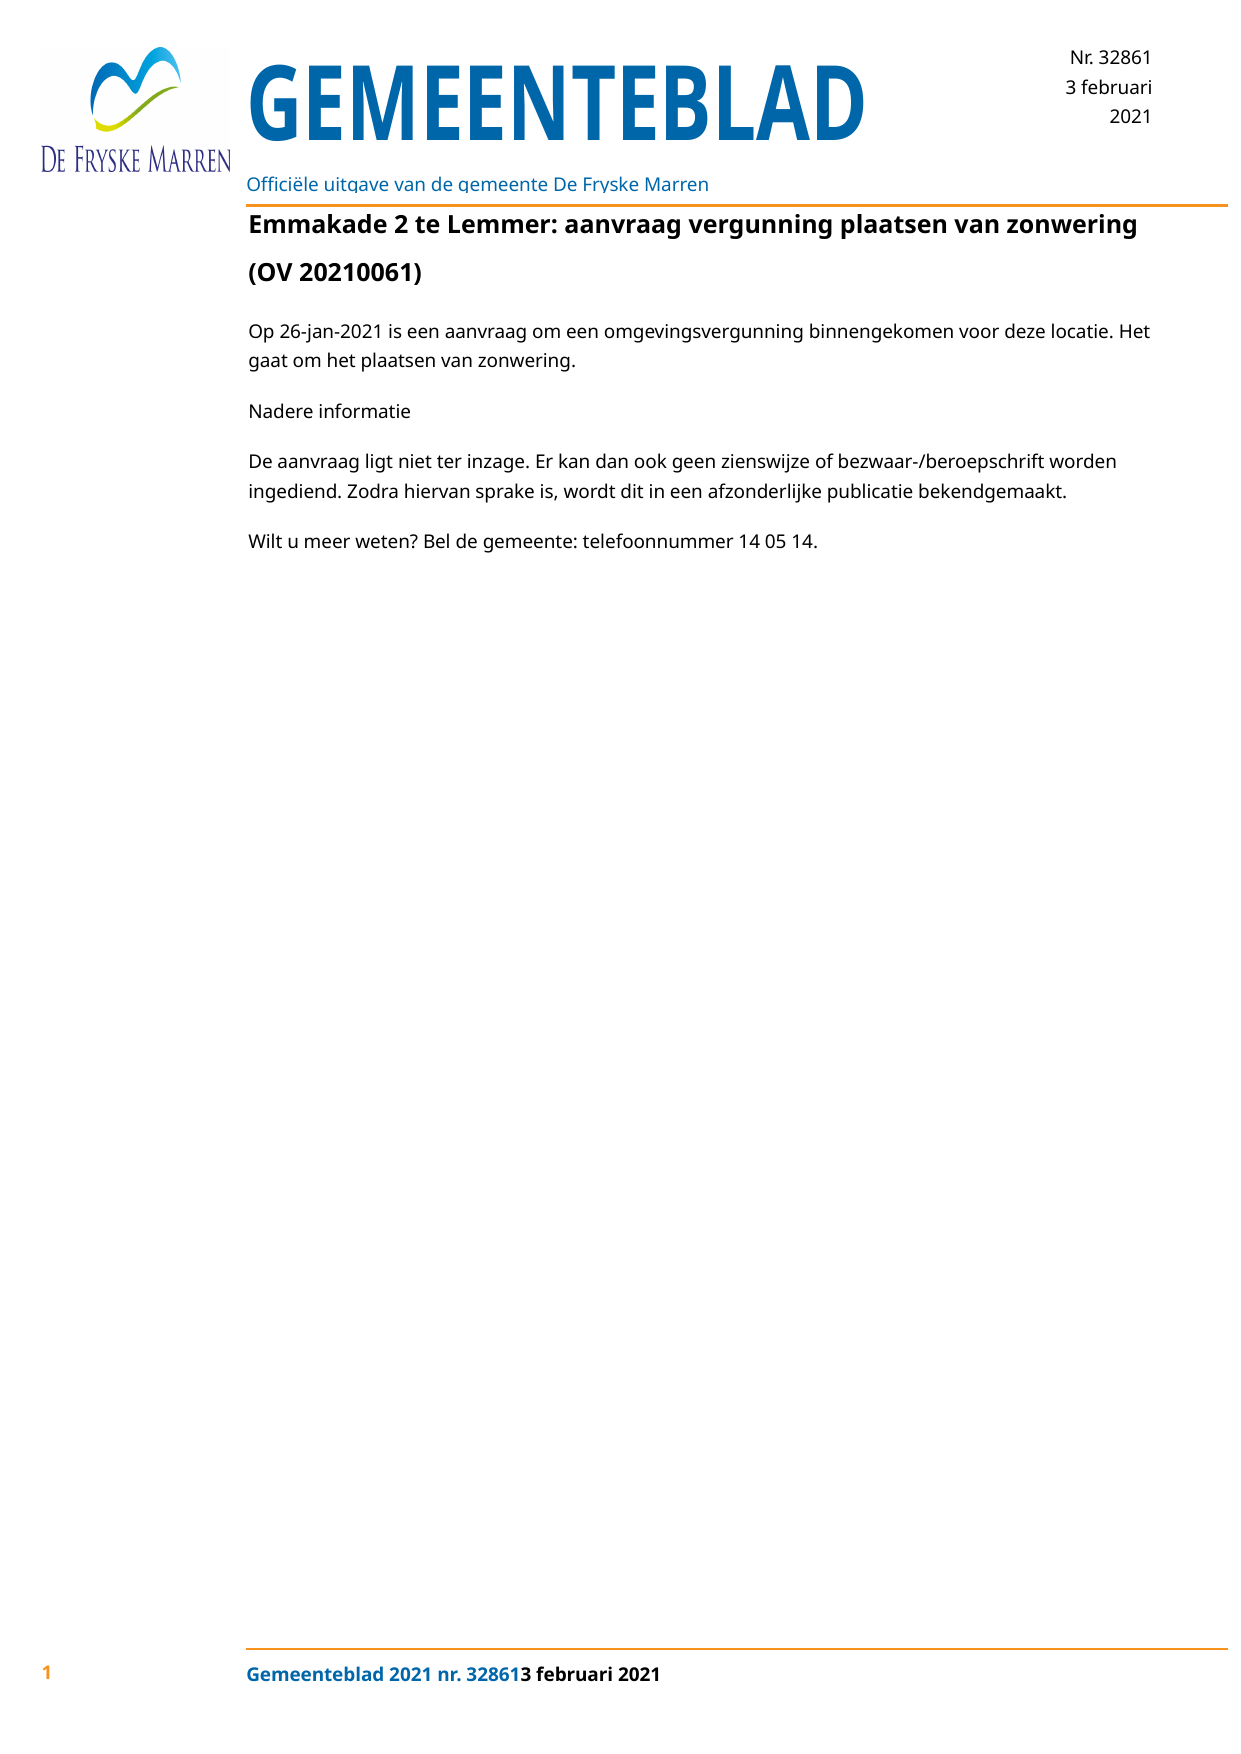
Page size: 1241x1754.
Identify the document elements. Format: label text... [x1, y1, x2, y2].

text Nadere informatie [248, 398, 1152, 424]
text Wilt u meer weten? Bel de gemeente: telefoonnummer 14 05 14. [248, 528, 1152, 554]
picture [41, 47, 231, 172]
text Emmakade 2 te Lemmer: aanvraag vergunning plaatsen van zonwering (OV 20210061) [248, 207, 1152, 288]
text De aanvraag ligt niet ter inzage. Er kan dan ook geen zienswijze of bezwaar-/beroepschrift worden ingediend. Zodra hiervan sprake is, wordt dit in een afzonderlijke publicatie bekendgemaakt. [248, 448, 1152, 504]
text Op 26-jan-2021 is een aanvraag om een omgevingsvergunning binnengekomen voor deze locatie. Het gaat om het plaatsen van zonwering. [248, 318, 1152, 373]
